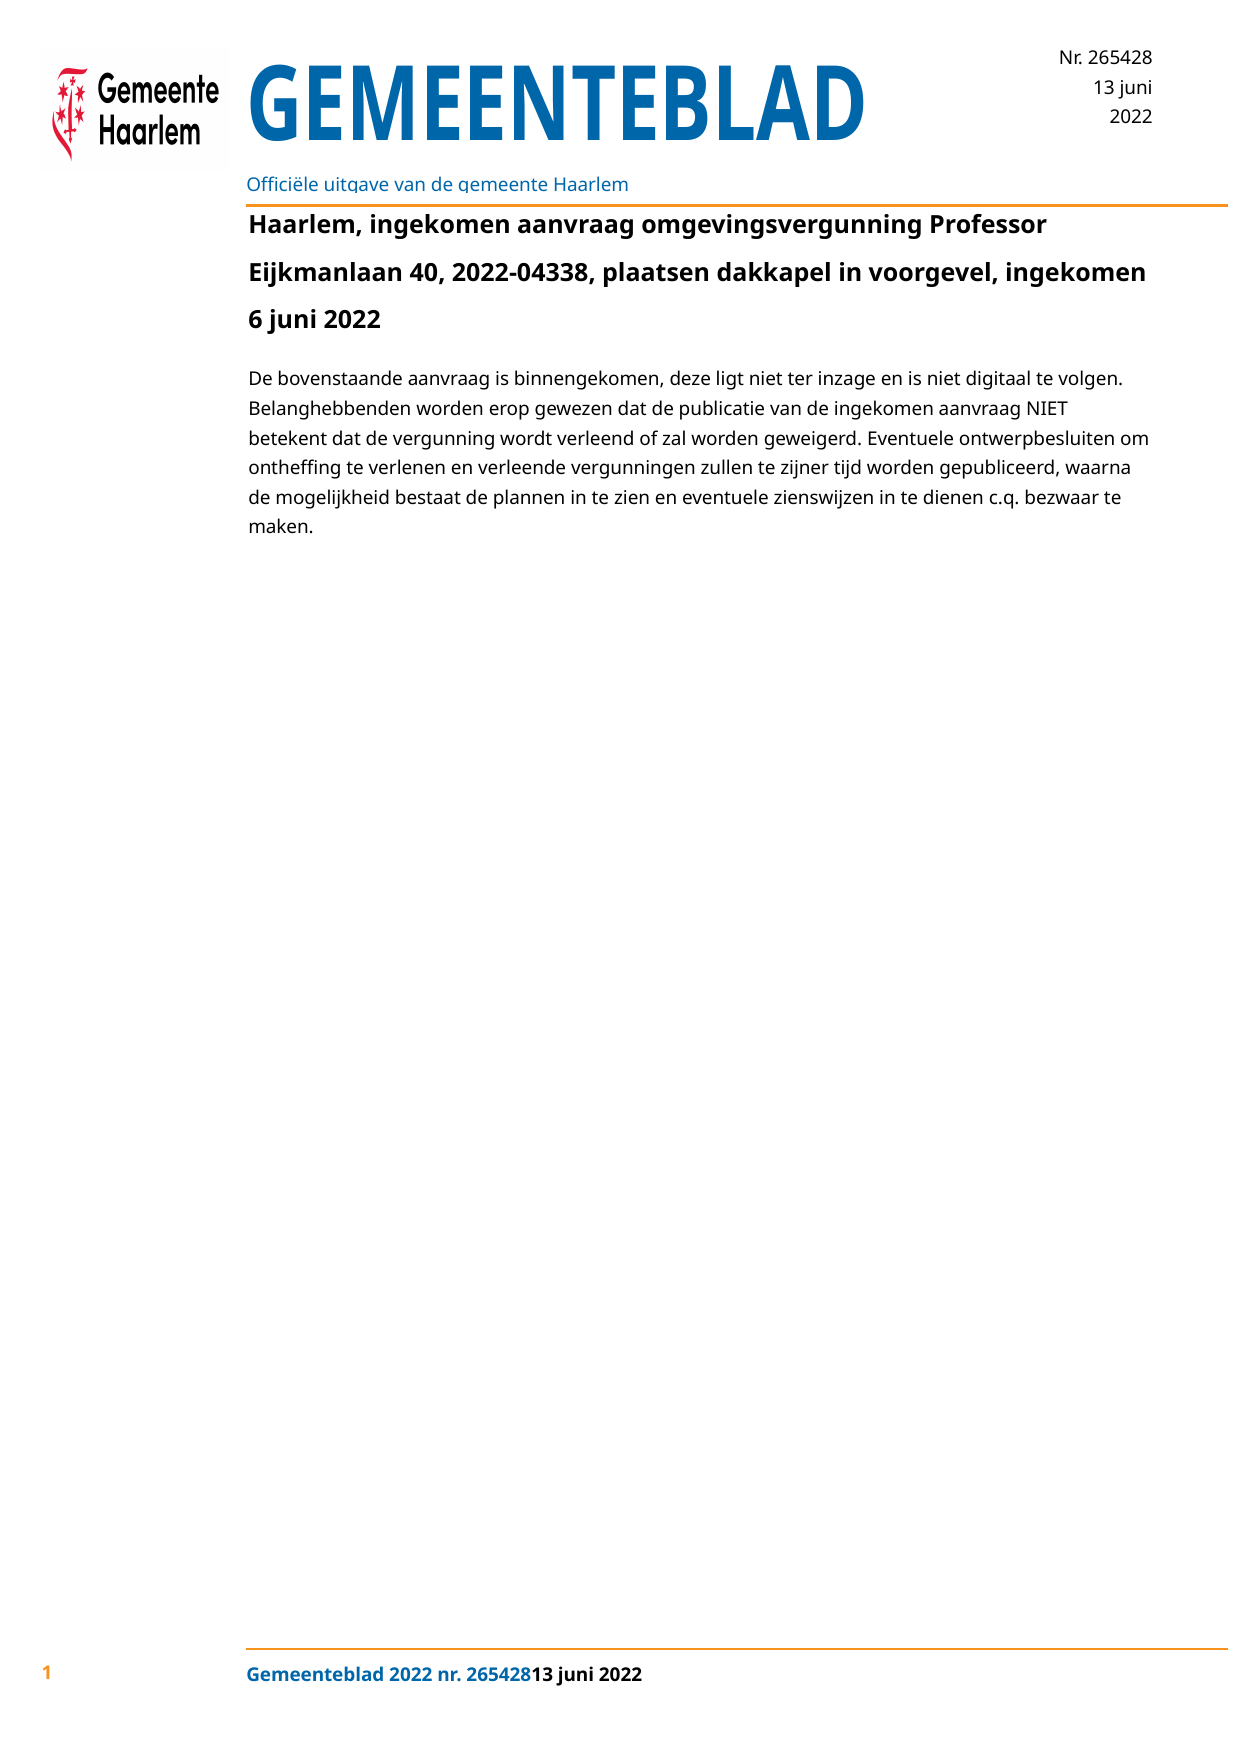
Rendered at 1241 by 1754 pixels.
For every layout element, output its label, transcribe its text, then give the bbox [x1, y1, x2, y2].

text De bovenstaande aanvraag is binnengekomen, deze ligt niet ter inzage en is niet digitaal te volgen. Belanghebbenden worden erop gewezen dat de publicatie van de ingekomen aanvraag NIET betekent dat de vergunning wordt verleend of zal worden geweigerd. Eventuele ontwerpbesluiten om ontheffing te verlenen en verleende vergunningen zullen te zijner tijd worden gepubliceerd, waarna de mogelijkheid bestaat de plannen in te zien en eventuele zienswijzen in te dienen c.q. bezwaar te maken. [248, 366, 1152, 539]
picture [41, 47, 231, 172]
text Haarlem, ingekomen aanvraag omgevingsvergunning Professor Eijkmanlaan 40, 2022-04338, plaatsen dakkapel in voorgevel, ingekomen 6 juni 2022 [248, 207, 1152, 336]
